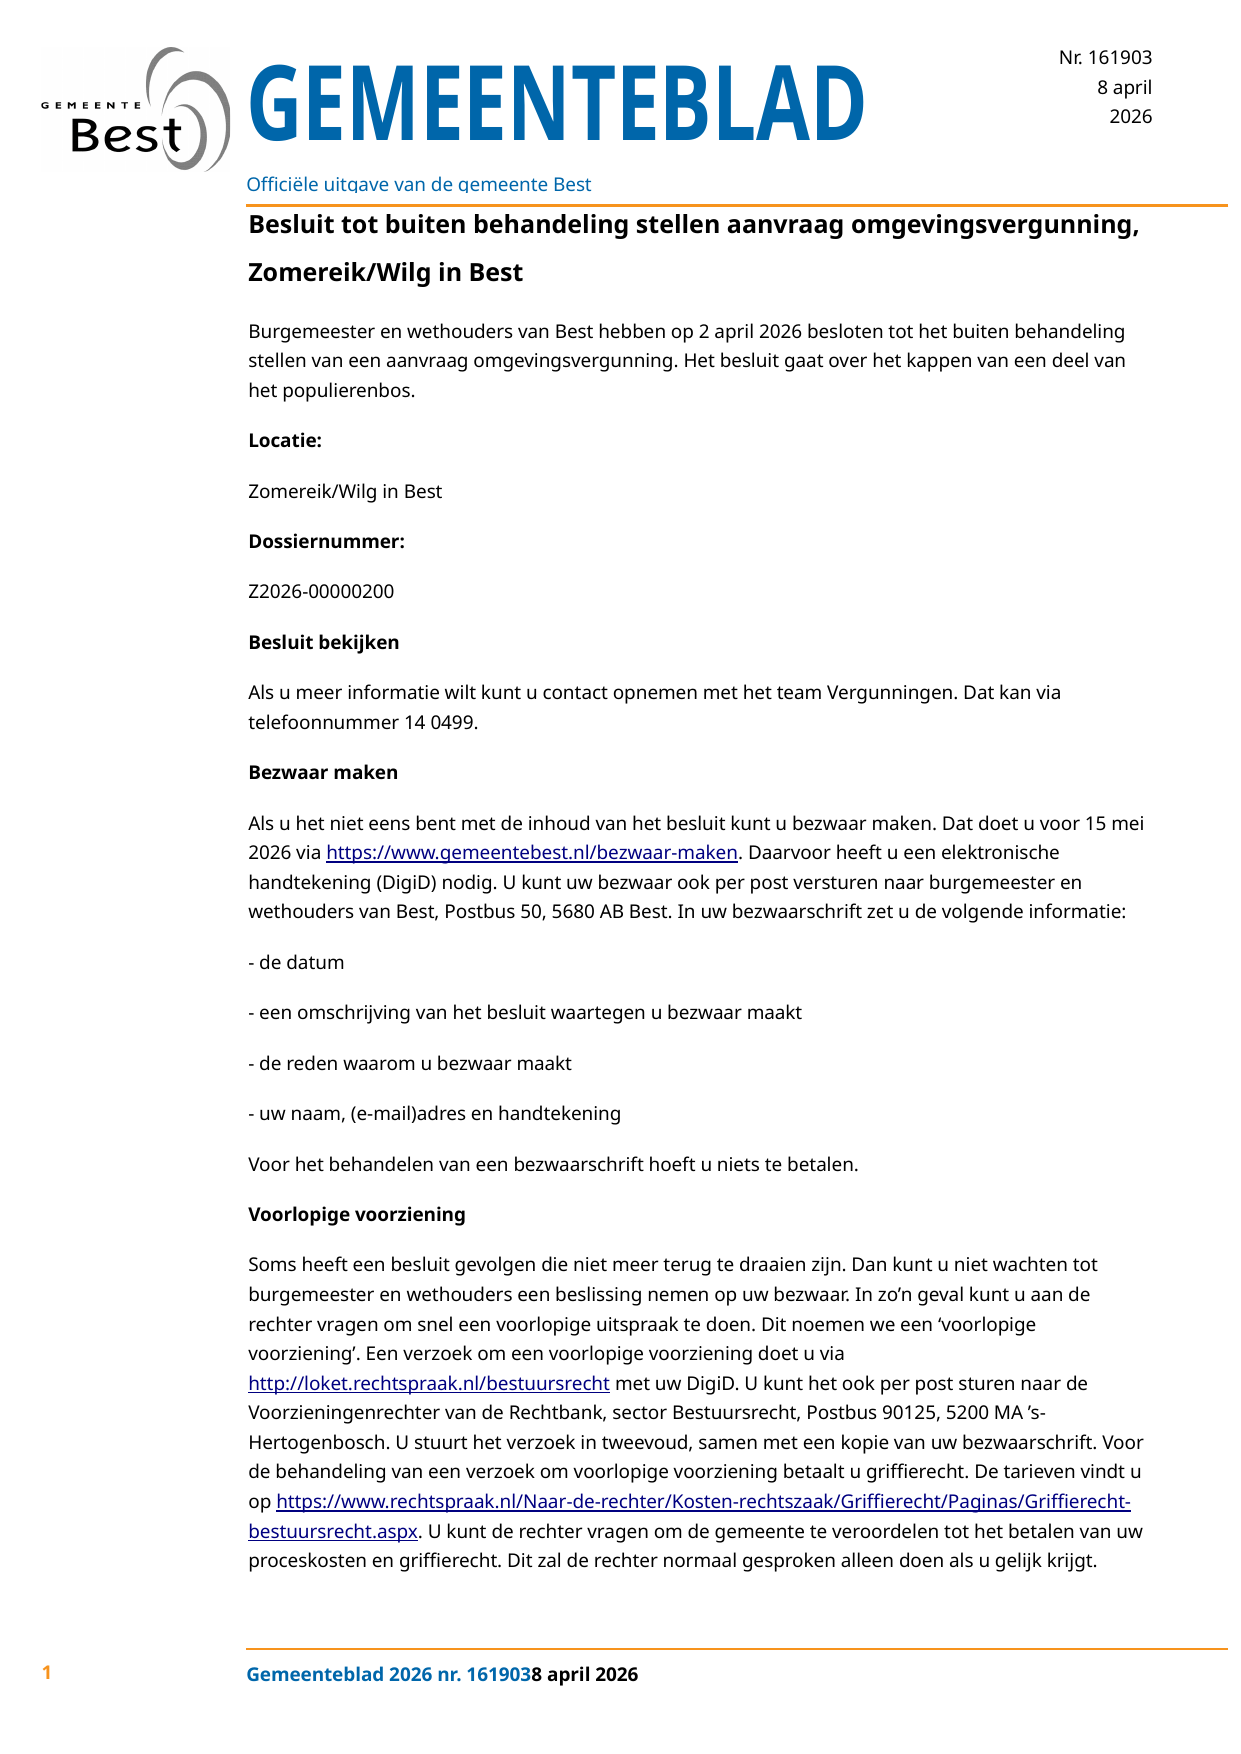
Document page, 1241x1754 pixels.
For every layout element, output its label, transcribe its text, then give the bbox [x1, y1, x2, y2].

text Zomereik/Wilg in Best [248, 478, 1152, 504]
text - uw naam, (e-mail)adres en handtekening [248, 1100, 1152, 1126]
text Als u meer informatie wilt kunt u contact opnemen met het team Vergunningen. Dat kan via telefoonnummer 14 0499. [248, 679, 1152, 735]
text Bezwaar maken [248, 759, 1152, 785]
text Voor het behandelen van een bezwaarschrift hoeft u niets te betalen. [248, 1151, 1152, 1177]
picture [41, 47, 231, 172]
text Besluit bekijken [248, 629, 1152, 655]
text Dossiernummer: [248, 528, 1152, 554]
text Als u het niet eens bent met de inhoud van het besluit kunt u bezwaar maken. Dat doet u voor 15 mei 2026 via https://www.gemeentebest.nl/bezwaar-maken. Daarvoor heeft u een elektronische handtekening (DigiD) nodig. U kunt uw bezwaar ook per post versturen naar burgemeester en wethouders van Best, Postbus 50, 5680 AB Best. In uw bezwaarschrift zet u de volgende informatie: [248, 810, 1152, 924]
text Besluit tot buiten behandeling stellen aanvraag omgevingsvergunning, Zomereik/Wilg in Best [248, 207, 1152, 288]
text - een omschrijving van het besluit waartegen u bezwaar maakt [248, 999, 1152, 1025]
text Burgemeester en wethouders van Best hebben op 2 april 2026 besloten tot het buiten behandeling stellen van een aanvraag omgevingsvergunning. Het besluit gaat over het kappen van een deel van het populierenbos. [248, 318, 1152, 403]
text - de reden waarom u bezwaar maakt [248, 1050, 1152, 1076]
text - de datum [248, 949, 1152, 975]
text Voorlopige voorziening [248, 1201, 1152, 1227]
text Locatie: [248, 427, 1152, 453]
text Z2026-00000200 [248, 579, 1152, 604]
text Soms heeft een besluit gevolgen die niet meer terug te draaien zijn. Dan kunt u niet wachten tot burgemeester en wethouders een beslissing nemen op uw bezwaar. In zo’n geval kunt u aan de rechter vragen om snel een voorlopige uitspraak te doen. Dit noemen we een ‘voorlopige voorziening’. Een verzoek om een voorlopige voorziening doet u via http://loket.rechtspraak.nl/bestuursrecht met uw DigiD. U kunt het ook per post sturen naar de Voorzieningenrechter van de Rechtbank, sector Bestuursrecht, Postbus 90125, 5200 MA ’s-Hertogenbosch. U stuurt het verzoek in tweevoud, samen met een kopie van uw bezwaarschrift. Voor de behandeling van een verzoek om voorlopige voorziening betaalt u griffierecht. De tarieven vindt u op https://www.rechtspraak.nl/Naar-de-rechter/Kosten-rechtszaak/Griffierecht/Paginas/Griffierecht-bestuursrecht.aspx. U kunt de rechter vragen om de gemeente te veroordelen tot het betalen van uw proceskosten en griffierecht. Dit zal de rechter normaal gesproken alleen doen als u gelijk krijgt. [248, 1252, 1152, 1573]
